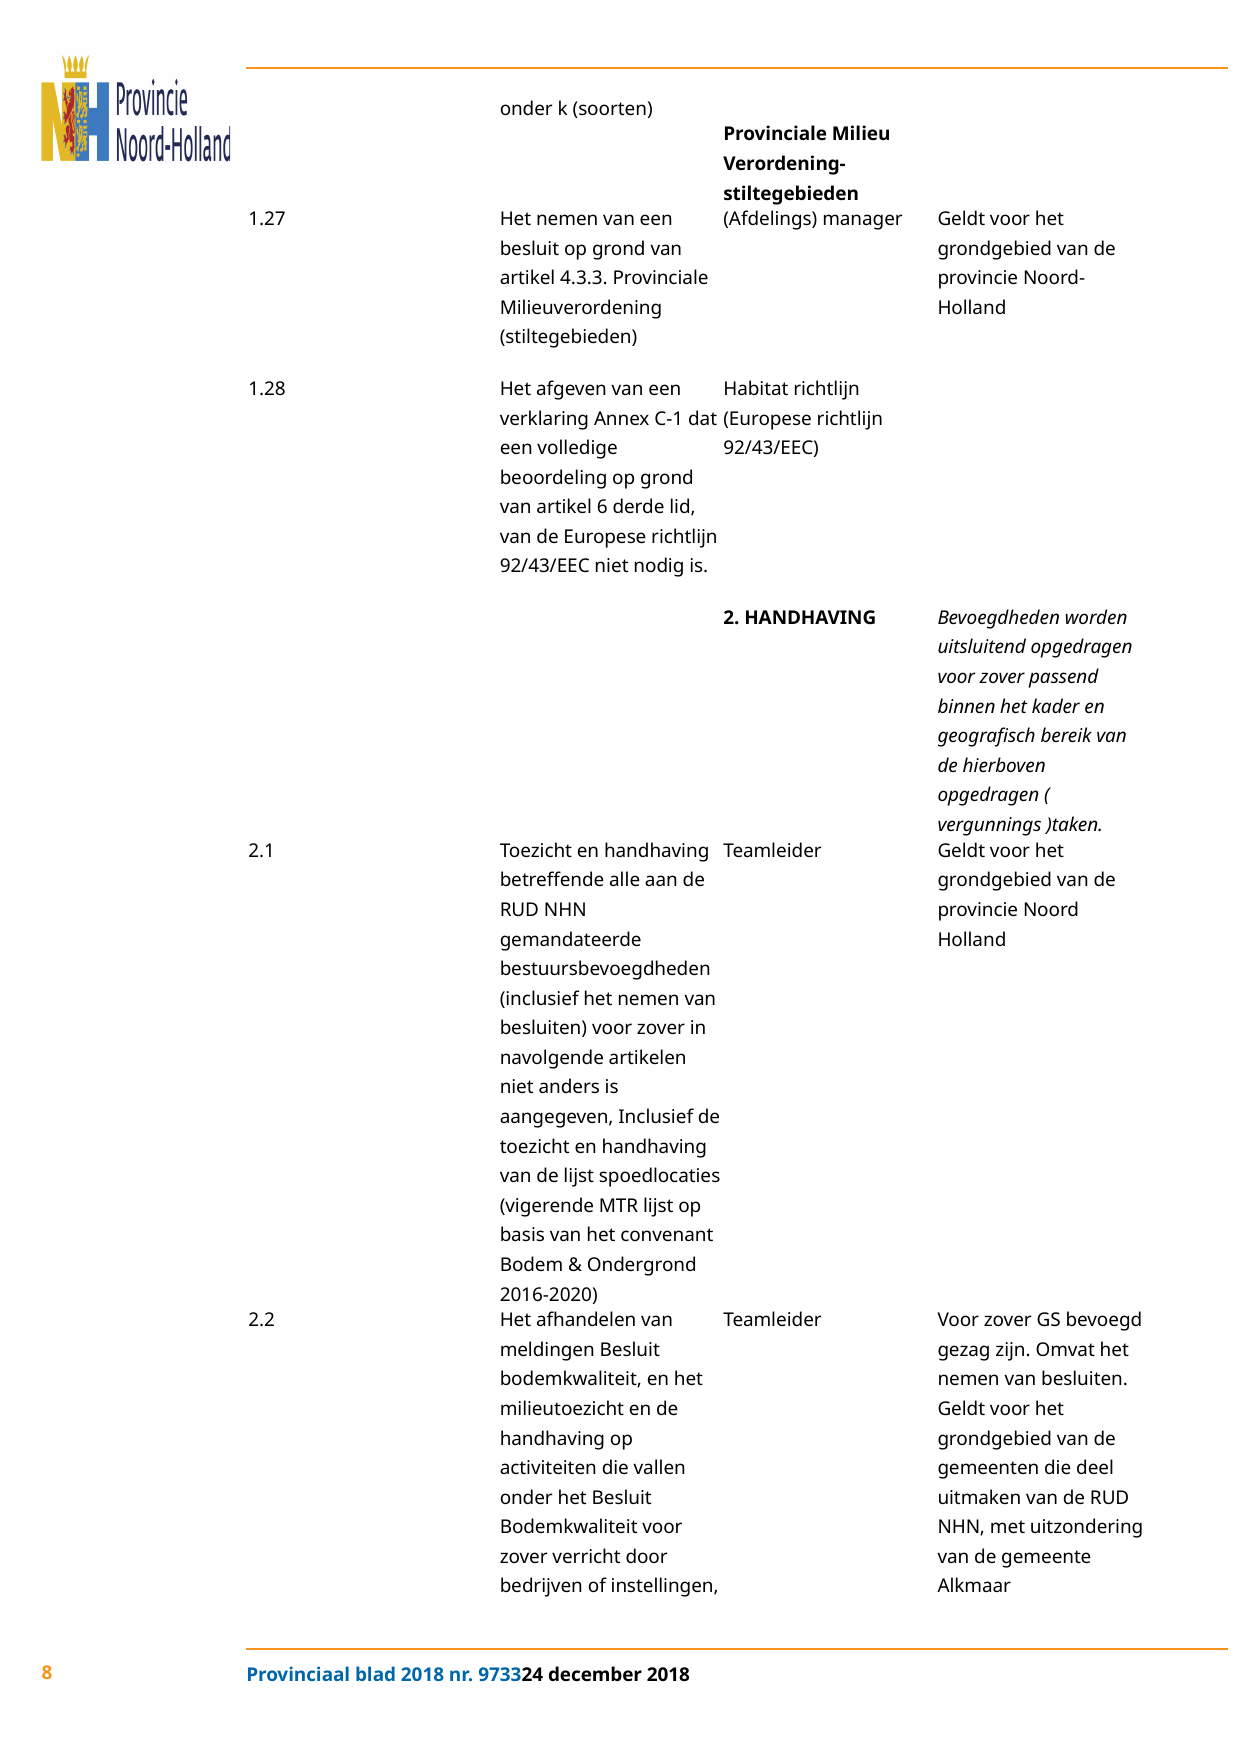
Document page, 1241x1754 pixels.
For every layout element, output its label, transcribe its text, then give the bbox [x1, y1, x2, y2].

table_cell [937, 579, 1152, 604]
table_cell Het nemen van een besluit op grond van artikel 4.3.3. Provinciale Milieuverordening (stiltegebieden) [500, 205, 723, 349]
table_cell Geldt voor het grondgebied van de provincie Noord Holland [937, 837, 1152, 1306]
table_cell Provinciale Milieu Verordening-stiltegebieden [723, 121, 937, 205]
table_cell [248, 350, 499, 375]
table_cell Toezicht en handhaving betreffende alle aan de RUD NHN gemandateerde bestuursbevoegdheden (inclusief het nemen van besluiten) voor zover in navolgende artikelen niet anders is aangegeven, Inclusief de toezicht en handhaving van de lijst spoedlocaties (vigerende MTR lijst op basis van het convenant Bodem & Ondergrond 2016-2020) [500, 837, 723, 1306]
table_cell [937, 350, 1152, 375]
table_cell 1.28 [248, 375, 499, 578]
table_cell [500, 579, 723, 604]
table_cell Teamleider [723, 1306, 937, 1598]
table_cell Bevoegdheden worden uitsluitend opgedragen voor zover passend binnen het kader en geografisch bereik van de hierboven opgedragen ( vergunnings )taken. [937, 604, 1152, 837]
table_cell Geldt voor het grondgebied van de provincie Noord-Holland [937, 205, 1152, 349]
table_cell Habitat richtlijn (Europese richtlijn 92/43/EEC) [723, 375, 937, 578]
table_cell [723, 579, 937, 604]
table_cell [723, 95, 937, 121]
table_cell Teamleider [723, 837, 937, 1306]
table_cell [248, 604, 499, 837]
table_cell [937, 95, 1152, 121]
table_cell 2.1 [248, 837, 499, 1306]
picture [41, 47, 231, 172]
table_cell [248, 121, 499, 205]
table_cell [723, 350, 937, 375]
table_cell Het afhandelen van meldingen Besluit bodemkwaliteit, en het milieutoezicht en de handhaving op activiteiten die vallen onder het Besluit Bodemkwaliteit voor zover verricht door bedrijven of instellingen, [500, 1306, 723, 1598]
table_cell 2.2 [248, 1306, 499, 1598]
table_cell [500, 350, 723, 375]
table_cell onder k (soorten) [500, 95, 723, 121]
table_cell [248, 95, 499, 121]
table_cell Het afgeven van een verklaring Annex C-1 dat een volledige beoordeling op grond van artikel 6 derde lid, van de Europese richtlijn 92/43/EEC niet nodig is. [500, 375, 723, 578]
table_cell (Afdelings) manager [723, 205, 937, 349]
table_cell [500, 121, 723, 205]
table_cell Voor zover GS bevoegd gezag zijn. Omvat het nemen van besluiten. Geldt voor het grondgebied van de gemeenten die deel uitmaken van de RUD NHN, met uitzondering van de gemeente Alkmaar [937, 1306, 1152, 1598]
table_cell [248, 579, 499, 604]
table_cell 1.27 [248, 205, 499, 349]
table_cell [937, 375, 1152, 578]
table_cell [937, 121, 1152, 205]
table_cell [500, 604, 723, 837]
table_cell 2. HANDHAVING [723, 604, 937, 837]
